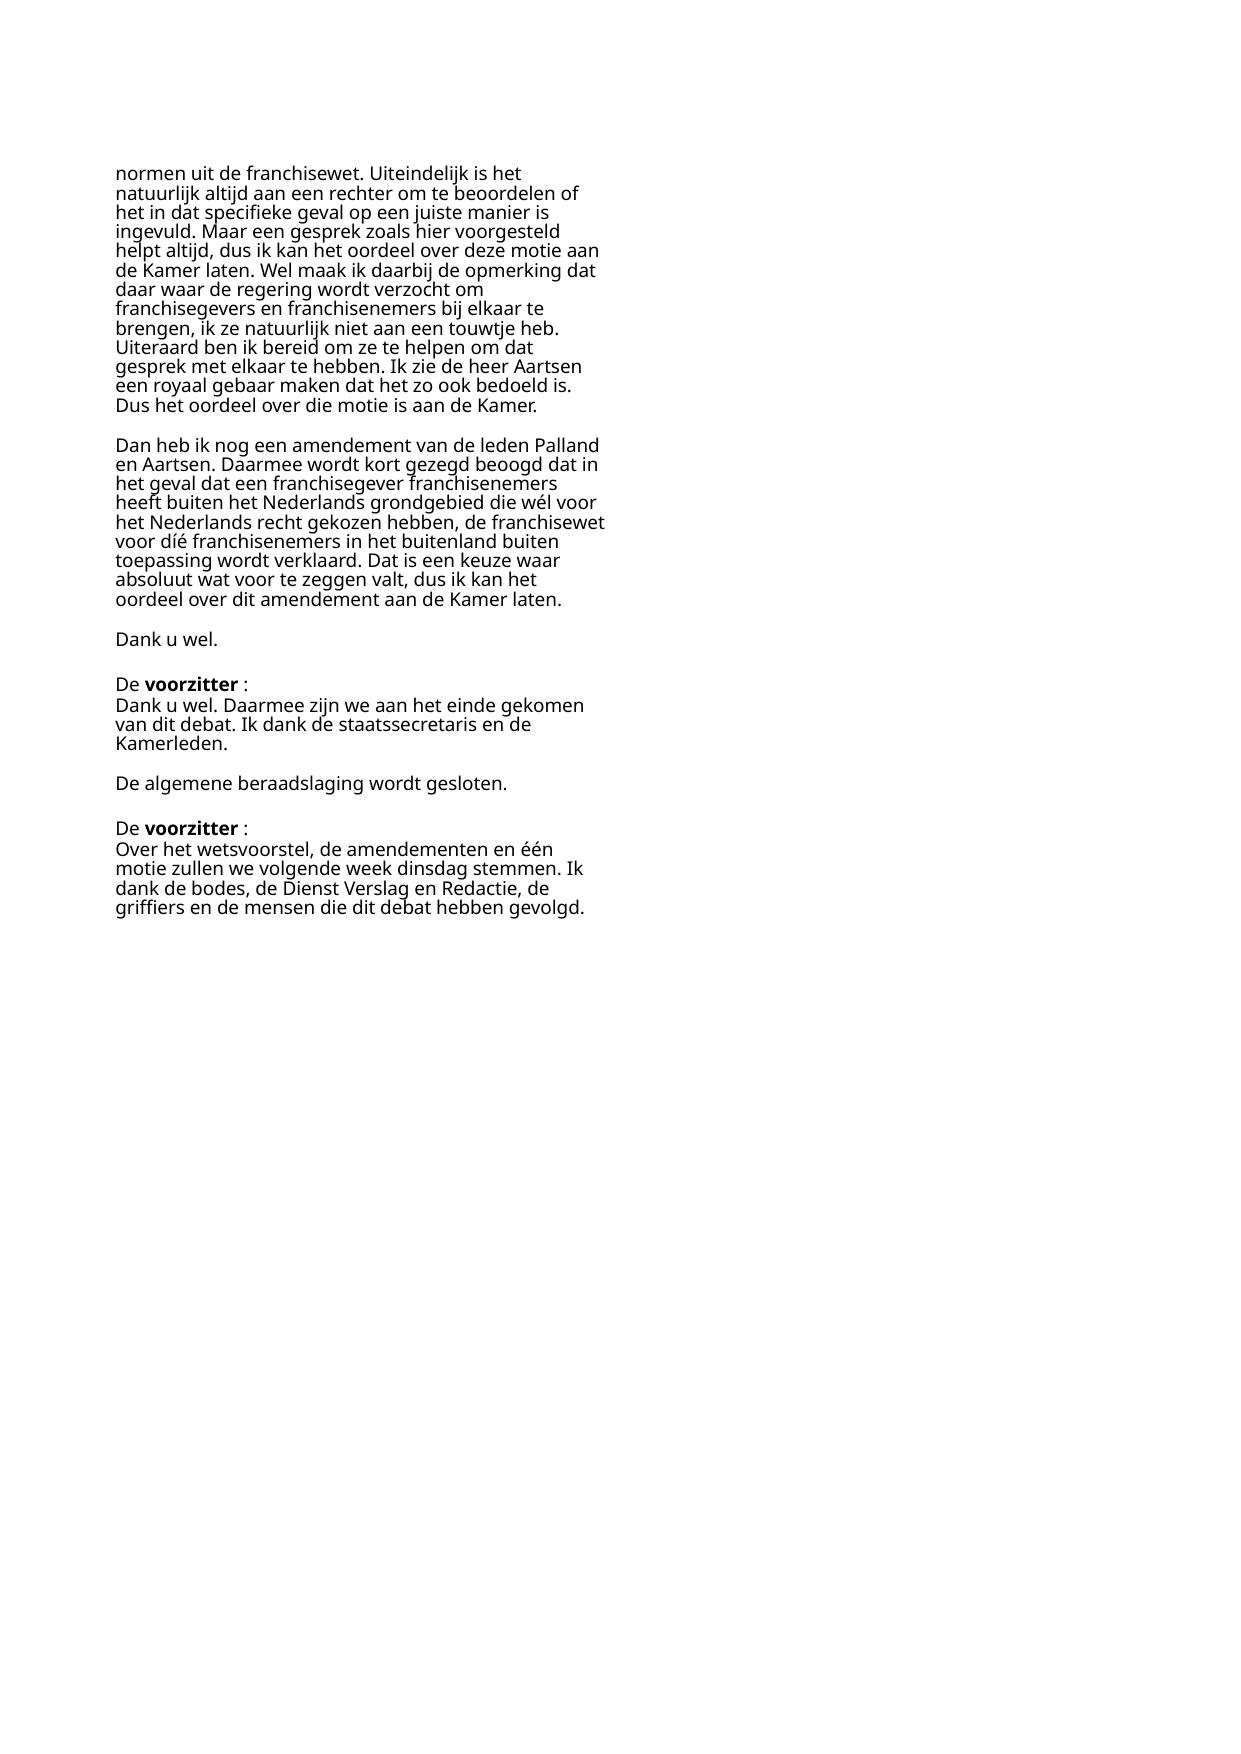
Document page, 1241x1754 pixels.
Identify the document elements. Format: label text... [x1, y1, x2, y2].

text Dank u wel. Daarmee zijn we aan het einde gekomen van dit debat. Ik dank de staatssecretaris en de Kamerleden. [115, 697, 605, 754]
text De voorzitter : [115, 815, 605, 841]
text normen uit de franchisewet. Uiteindelijk is het natuurlijk altijd aan een rechter om te beoordelen of het in dat specifieke geval op een juiste manier is ingevuld. Maar een gesprek zoals hier voorgesteld helpt altijd, dus ik kan het oordeel over deze motie aan de Kamer laten. Wel maak ik daarbij de opmerking dat daar waar de regering wordt verzocht om franchisegevers en franchisenemers bij elkaar te brengen, ik ze natuurlijk niet aan een touwtje heb. Uiteraard ben ik bereid om ze te helpen om dat gesprek met elkaar te hebben. Ik zie de heer Aartsen een royaal gebaar maken dat het zo ook bedoeld is. Dus het oordeel over die motie is aan de Kamer. [115, 165, 605, 416]
text De voorzitter : [115, 671, 605, 697]
text Over het wetsvoorstel, de amendementen en één motie zullen we volgende week dinsdag stemmen. Ik dank de bodes, de Dienst Verslag en Redactie, de griffiers en de mensen die dit debat hebben gevolgd. [115, 841, 605, 918]
text De algemene beraadslaging wordt gesloten. [115, 775, 605, 794]
text Dan heb ik nog een amendement van de leden Palland en Aartsen. Daarmee wordt kort gezegd beoogd dat in het geval dat een franchisegever franchisenemers heeft buiten het Nederlands grondgebied die wél voor het Nederlands recht gekozen hebben, de franchisewet voor díé franchisenemers in het buitenland buiten toepassing wordt verklaard. Dat is een keuze waar absoluut wat voor te zeggen valt, dus ik kan het oordeel over dit amendement aan de Kamer laten. [115, 437, 605, 610]
text Dank u wel. [115, 631, 605, 650]
